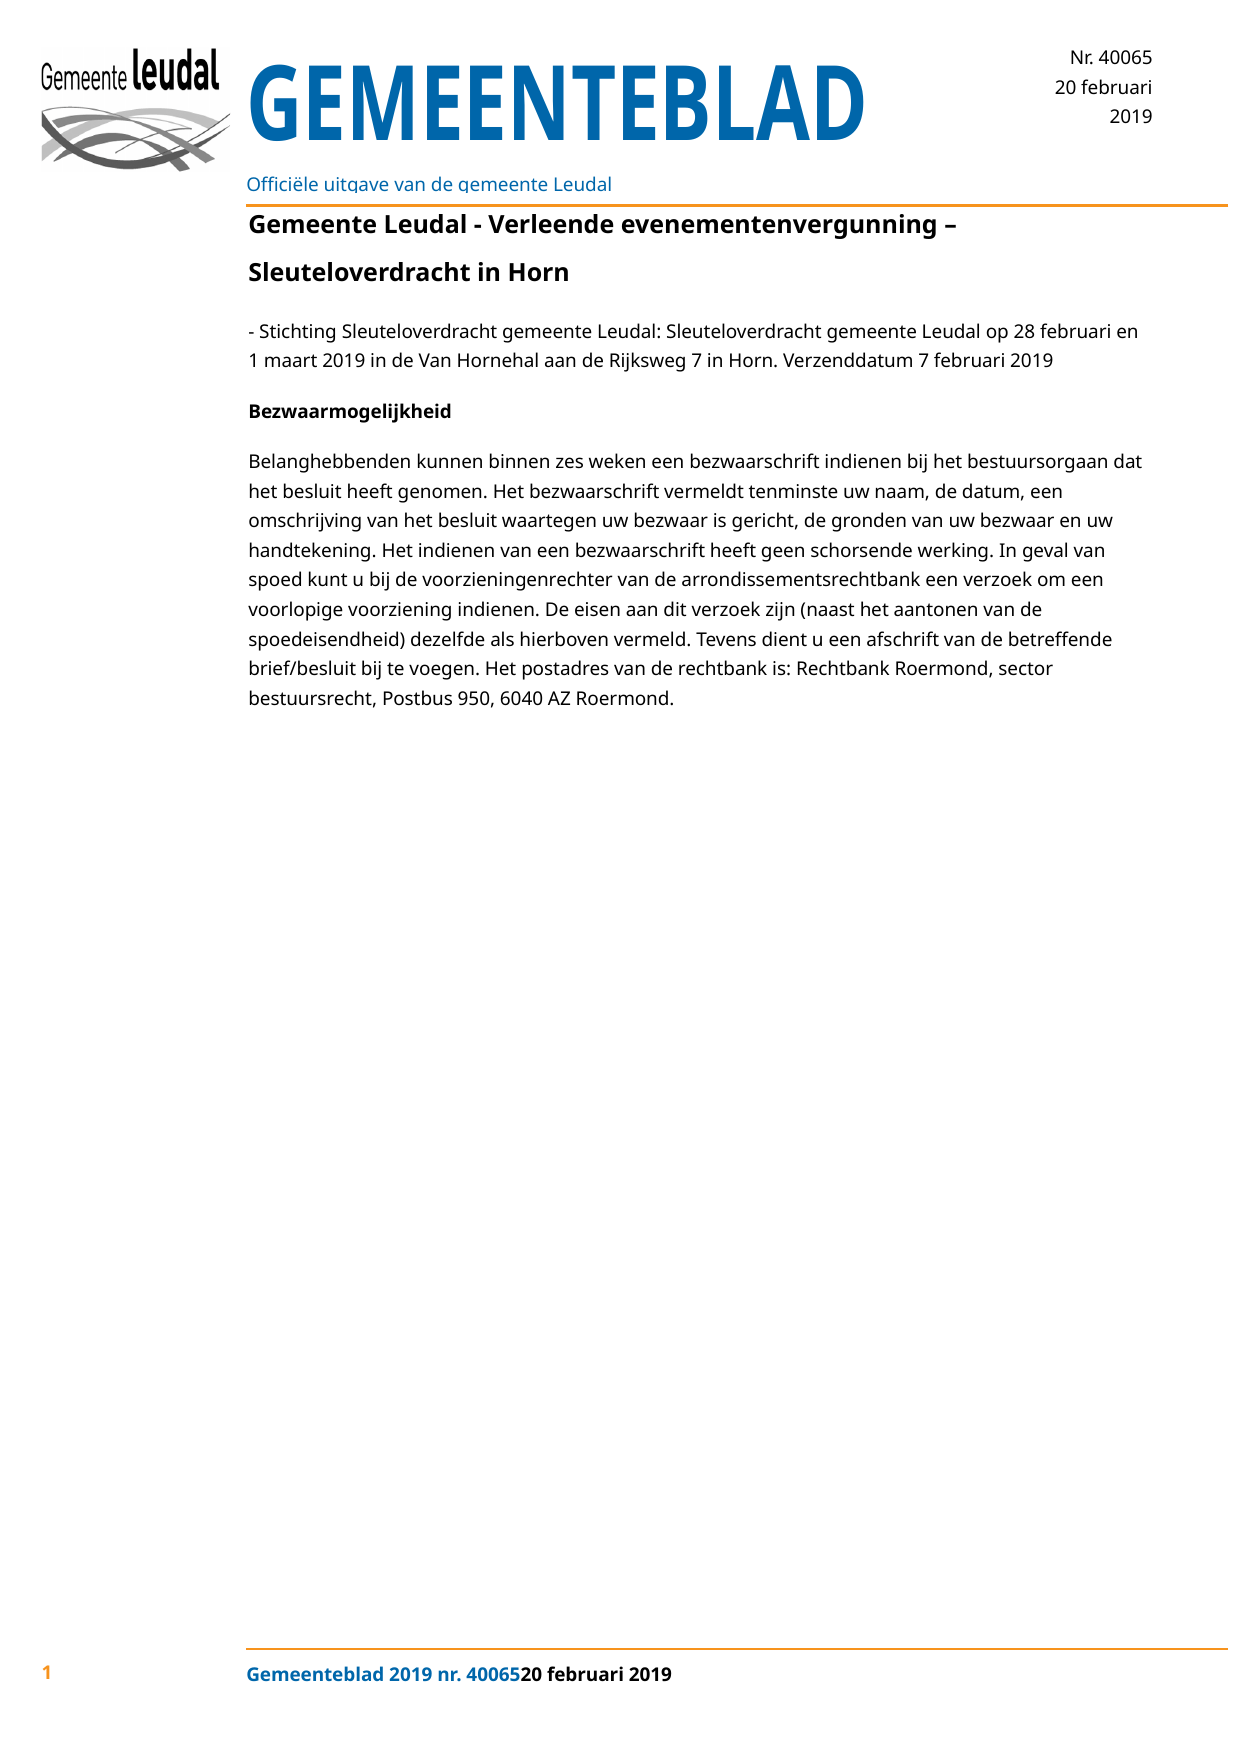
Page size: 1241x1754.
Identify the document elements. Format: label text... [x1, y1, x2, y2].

text Bezwaarmogelijkheid [248, 398, 1152, 424]
picture [41, 47, 231, 172]
text Gemeente Leudal - Verleende evenementenvergunning – Sleuteloverdracht in Horn [248, 207, 1152, 288]
text Belanghebbenden kunnen binnen zes weken een bezwaarschrift indienen bij het bestuursorgaan dat het besluit heeft genomen. Het bezwaarschrift vermeldt tenminste uw naam, de datum, een omschrijving van het besluit waartegen uw bezwaar is gericht, de gronden van uw bezwaar en uw handtekening. Het indienen van een bezwaarschrift heeft geen schorsende werking. In geval van spoed kunt u bij de voorzieningenrechter van de arrondissementsrechtbank een verzoek om een voorlopige voorziening indienen. De eisen aan dit verzoek zijn (naast het aantonen van de spoedeisendheid) dezelfde als hierboven vermeld. Tevens dient u een afschrift van de betreffende brief/besluit bij te voegen. Het postadres van de rechtbank is: Rechtbank Roermond, sector bestuursrecht, Postbus 950, 6040 AZ Roermond. [248, 448, 1152, 711]
text - Stichting Sleuteloverdracht gemeente Leudal: Sleuteloverdracht gemeente Leudal op 28 februari en 1 maart 2019 in de Van Hornehal aan de Rijksweg 7 in Horn. Verzenddatum 7 februari 2019 [248, 318, 1152, 373]
